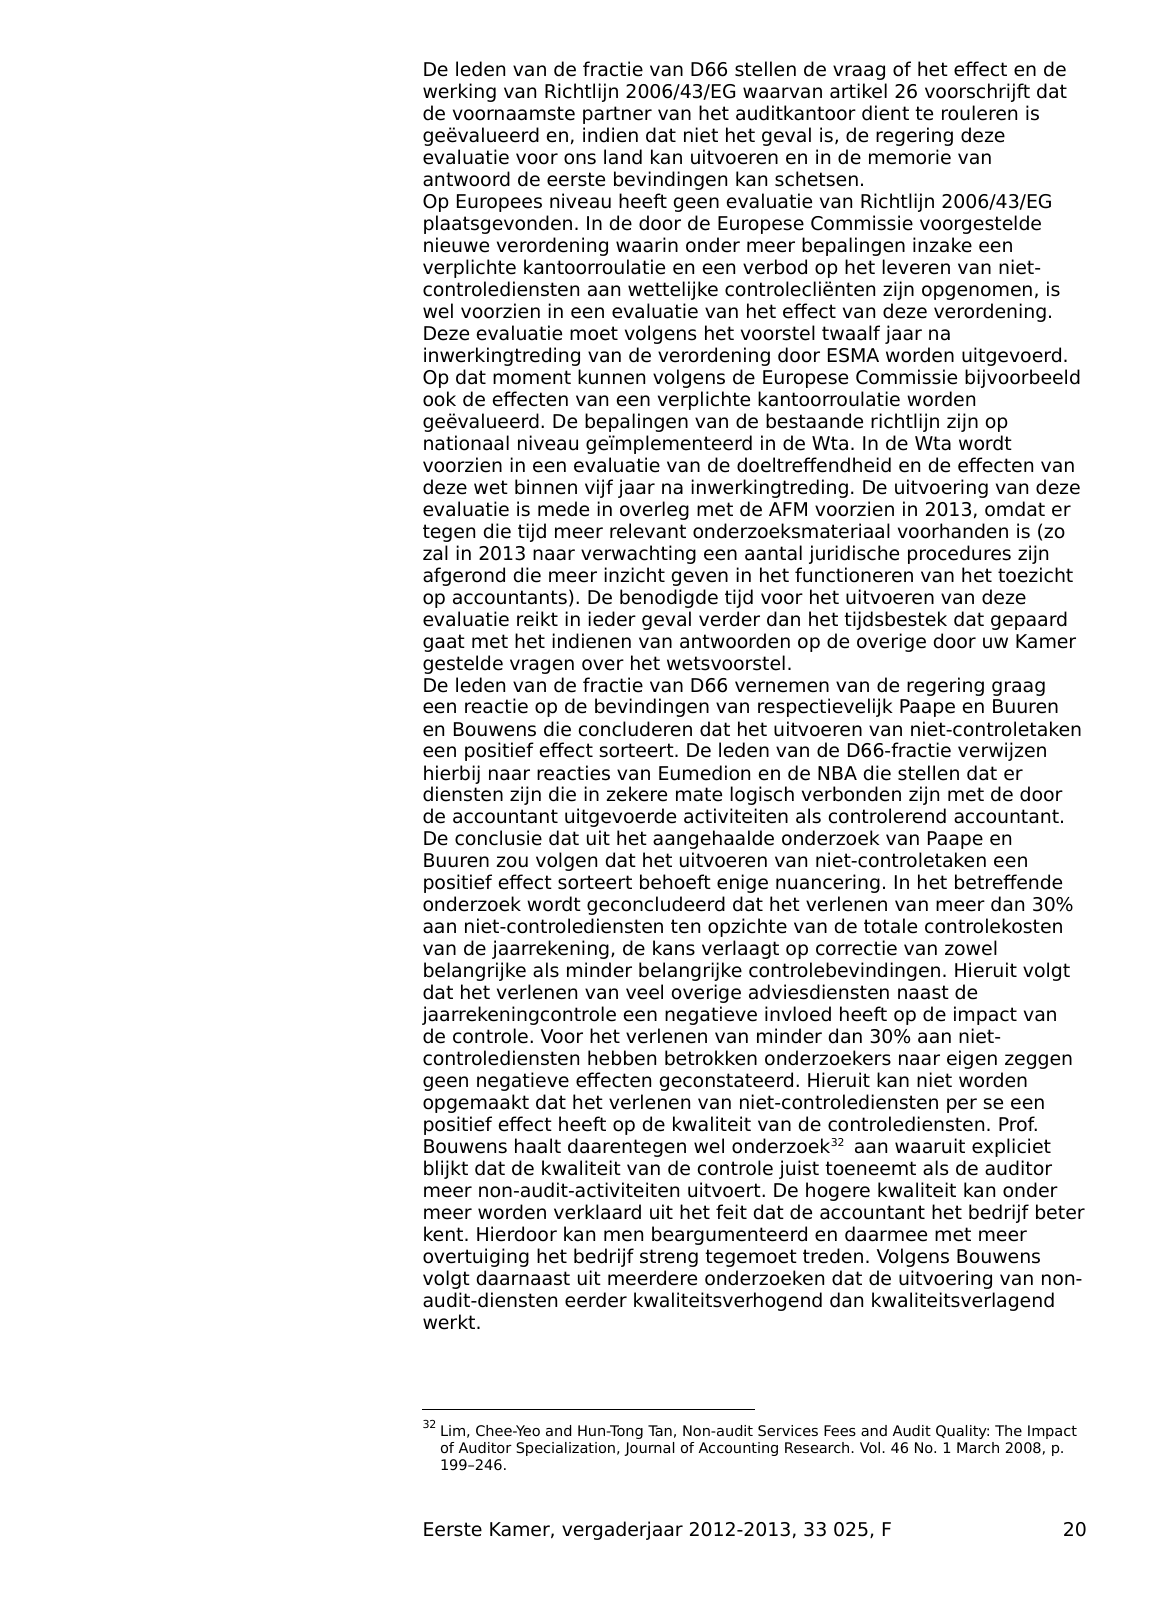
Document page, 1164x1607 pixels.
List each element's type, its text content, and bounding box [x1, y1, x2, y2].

text De conclusie dat uit het aangehaalde onderzoek van Paape en Buuren zou volgen dat het uitvoeren van niet-controletaken een positief effect sorteert behoeft enige nuancering. In het betreffende onderzoek wordt geconcludeerd dat het verlenen van meer dan 30% aan niet-controlediensten ten opzichte van de totale controlekosten van de jaarrekening, de kans verlaagt op correctie van zowel belangrijke als minder belangrijke controlebevindingen. Hieruit volgt dat het verlenen van veel overige adviesdiensten naast de jaarrekeningcontrole een negatieve invloed heeft op de impact van de controle. Voor het verlenen van minder dan 30% aan niet-controlediensten hebben betrokken onderzoekers naar eigen zeggen geen negatieve effecten geconstateerd. Hieruit kan niet worden opgemaakt dat het verlenen van niet-controlediensten per se een positief effect heeft op de kwaliteit van de controlediensten. Prof. Bouwens haalt daarentegen wel onderzoek aan waaruit expliciet blijkt dat de kwaliteit van de controle juist toeneemt als de auditor meer non-audit-activiteiten uitvoert. De hogere kwaliteit kan onder meer worden verklaard uit het feit dat de accountant het bedrijf beter kent. Hierdoor kan men beargumenteerd en daarmee met meer overtuiging het bedrijf streng tegemoet treden. Volgens Bouwens volgt daarnaast uit meerdere onderzoeken dat de uitvoering van non-audit-diensten eerder kwaliteitsverhogend dan kwaliteitsverlagend werkt. [422, 828, 1087, 1334]
text Lim, Chee-Yeo and Hun-Tong Tan, Non-audit Services Fees and Audit Quality: The Impact of Auditor Specialization, Journal of Accounting Research. Vol. 46 No. 1 March 2008, p. 199–246. [422, 1418, 1087, 1474]
text Op Europees niveau heeft geen evaluatie van Richtlijn 2006/43/EG plaatsgevonden. In de door de Europese Commissie voorgestelde nieuwe verordening waarin onder meer bepalingen inzake een verplichte kantoorroulatie en een verbod op het leveren van niet-controlediensten aan wettelijke controlecliënten zijn opgenomen, is wel voorzien in een evaluatie van het effect van deze verordening. Deze evaluatie moet volgens het voorstel twaalf jaar na inwerkingtreding van de verordening door ESMA worden uitgevoerd. Op dat moment kunnen volgens de Europese Commissie bijvoorbeeld ook de effecten van een verplichte kantoorroulatie worden geëvalueerd. De bepalingen van de bestaande richtlijn zijn op nationaal niveau geïmplementeerd in de Wta. In de Wta wordt voorzien in een evaluatie van de doeltreffendheid en de effecten van deze wet binnen vijf jaar na inwerkingtreding. De uitvoering van deze evaluatie is mede in overleg met de AFM voorzien in 2013, omdat er tegen die tijd meer relevant onderzoeksmateriaal voorhanden is (zo zal in 2013 naar verwachting een aantal juridische procedures zijn afgerond die meer inzicht geven in het functioneren van het toezicht op accountants). De benodigde tijd voor het uitvoeren van deze evaluatie reikt in ieder geval verder dan het tijdsbestek dat gepaard gaat met het indienen van antwoorden op de overige door uw Kamer gestelde vragen over het wetsvoorstel. [422, 191, 1087, 674]
text De leden van de fractie van D66 stellen de vraag of het effect en de werking van Richtlijn 2006/43/EG waarvan artikel 26 voorschrijft dat de voornaamste partner van het auditkantoor dient te rouleren is geëvalueerd en, indien dat niet het geval is, de regering deze evaluatie voor ons land kan uitvoeren en in de memorie van antwoord de eerste bevindingen kan schetsen. [422, 59, 1087, 191]
text De leden van de fractie van D66 vernemen van de regering graag een reactie op de bevindingen van respectievelijk Paape en Buuren en Bouwens die concluderen dat het uitvoeren van niet-controletaken een positief effect sorteert. De leden van de D66-fractie verwijzen hierbij naar reacties van Eumedion en de NBA die stellen dat er diensten zijn die in zekere mate logisch verbonden zijn met de door de accountant uitgevoerde activiteiten als controlerend accountant. [422, 674, 1087, 828]
